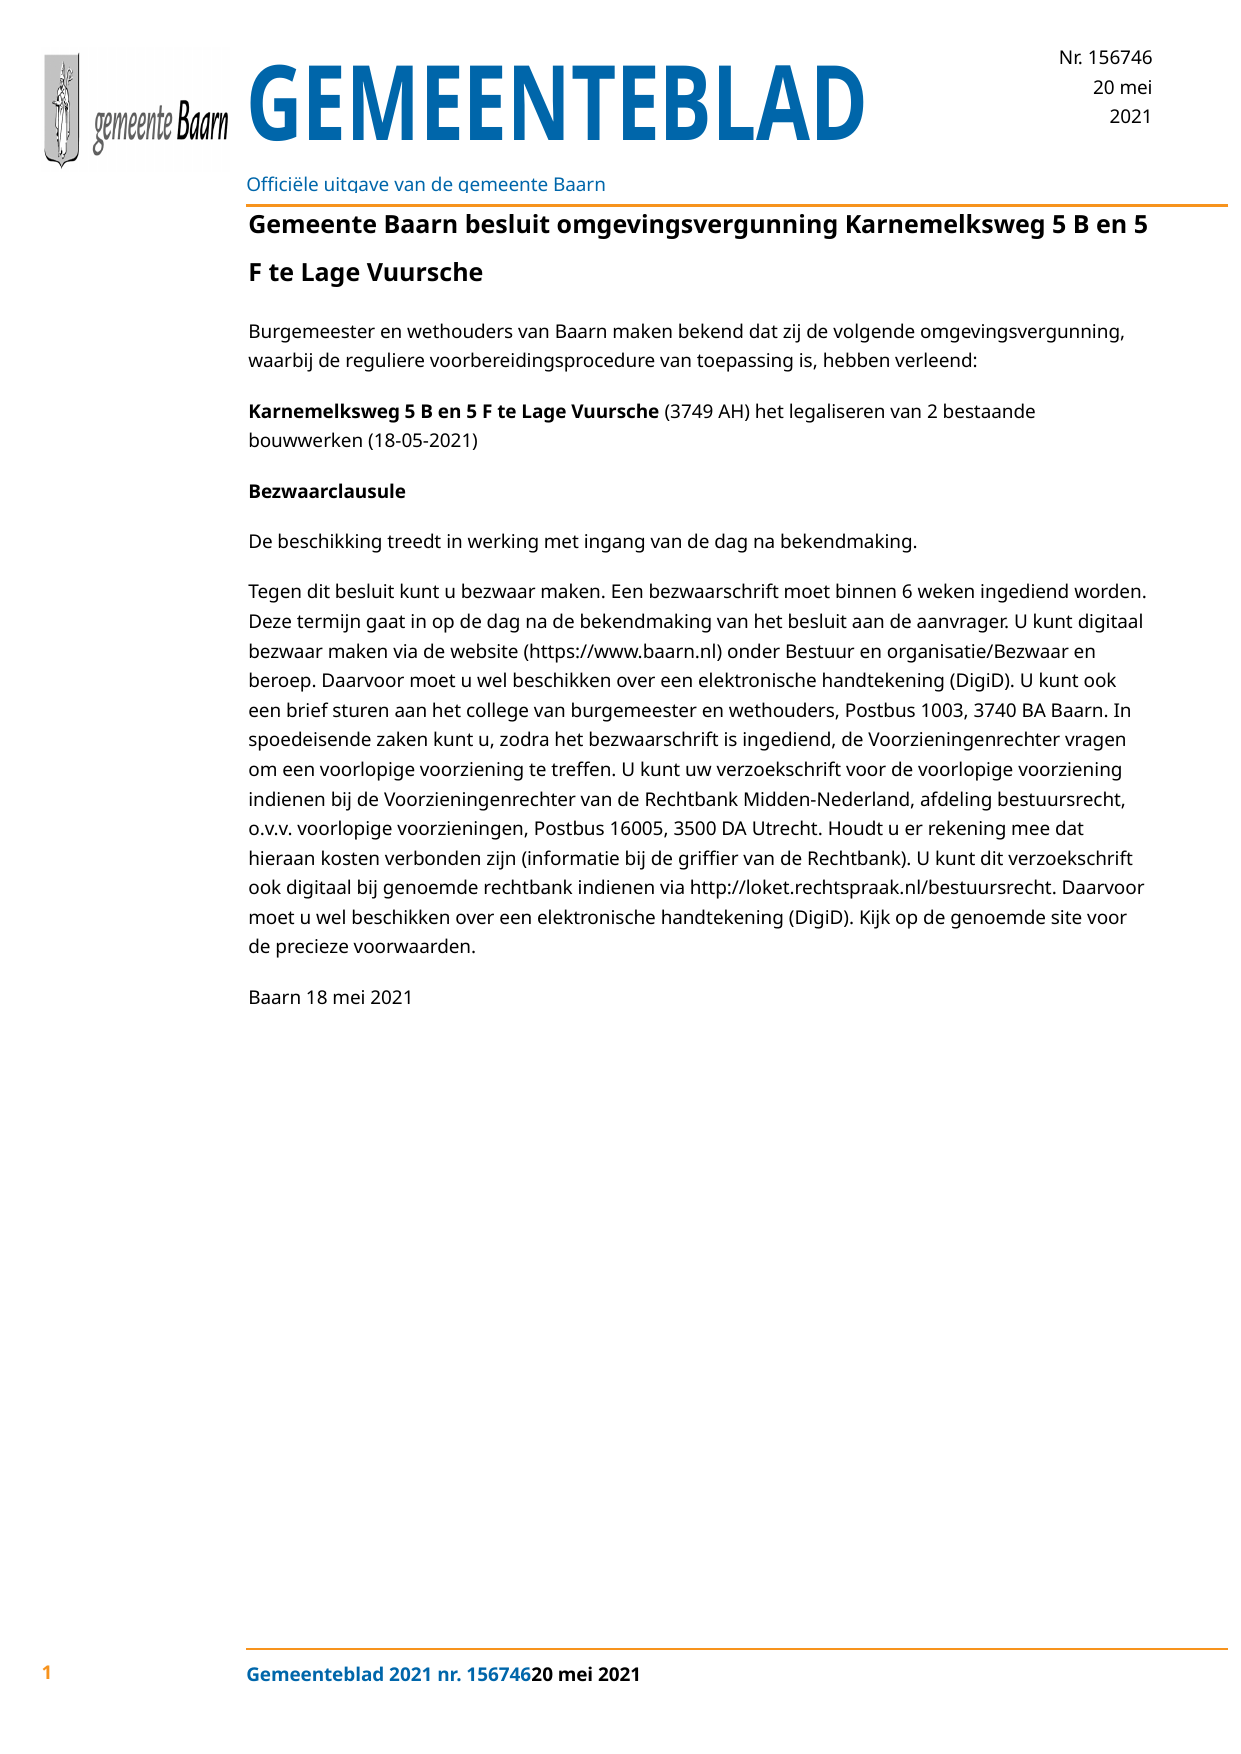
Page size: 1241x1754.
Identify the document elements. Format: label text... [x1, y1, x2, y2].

text Baarn 18 mei 2021 [248, 984, 1152, 1010]
text Burgemeester en wethouders van Baarn maken bekend dat zij de volgende omgevingsvergunning, waarbij de reguliere voorbereidingsprocedure van toepassing is, hebben verleend: [248, 318, 1152, 373]
text Tegen dit besluit kunt u bezwaar maken. Een bezwaarschrift moet binnen 6 weken ingediend worden. Deze termijn gaat in op de dag na de bekendmaking van het besluit aan de aanvrager. U kunt digitaal bezwaar maken via de website (https://www.baarn.nl) onder Bestuur en organisatie/Bezwaar en beroep. Daarvoor moet u wel beschikken over een elektronische handtekening (DigiD). U kunt ook een brief sturen aan het college van burgemeester en wethouders, Postbus 1003, 3740 BA Baarn. In spoedeisende zaken kunt u, zodra het bezwaarschrift is ingediend, de Voorzieningenrechter vragen om een voorlopige voorziening te treffen. U kunt uw verzoekschrift voor de voorlopige voorziening indienen bij de Voorzieningenrechter van de Rechtbank Midden-Nederland, afdeling bestuursrecht, o.v.v. voorlopige voorzieningen, Postbus 16005, 3500 DA Utrecht. Houdt u er rekening mee dat hieraan kosten verbonden zijn (informatie bij de griffier van de Rechtbank). U kunt dit verzoekschrift ook digitaal bij genoemde rechtbank indienen via http://loket.rechtspraak.nl/bestuursrecht. Daarvoor moet u wel beschikken over een elektronische handtekening (DigiD). Kijk op de genoemde site voor de precieze voorwaarden. [248, 579, 1152, 959]
picture [41, 47, 231, 172]
text Gemeente Baarn besluit omgevingsvergunning Karnemelksweg 5 B en 5 F te Lage Vuursche [248, 207, 1152, 288]
text Karnemelksweg 5 B en 5 F te Lage Vuursche (3749 AH) het legaliseren van 2 bestaande bouwwerken (18-05-2021) [248, 398, 1152, 453]
text Bezwaarclausule [248, 478, 1152, 504]
text De beschikking treedt in werking met ingang van de dag na bekendmaking. [248, 528, 1152, 554]
